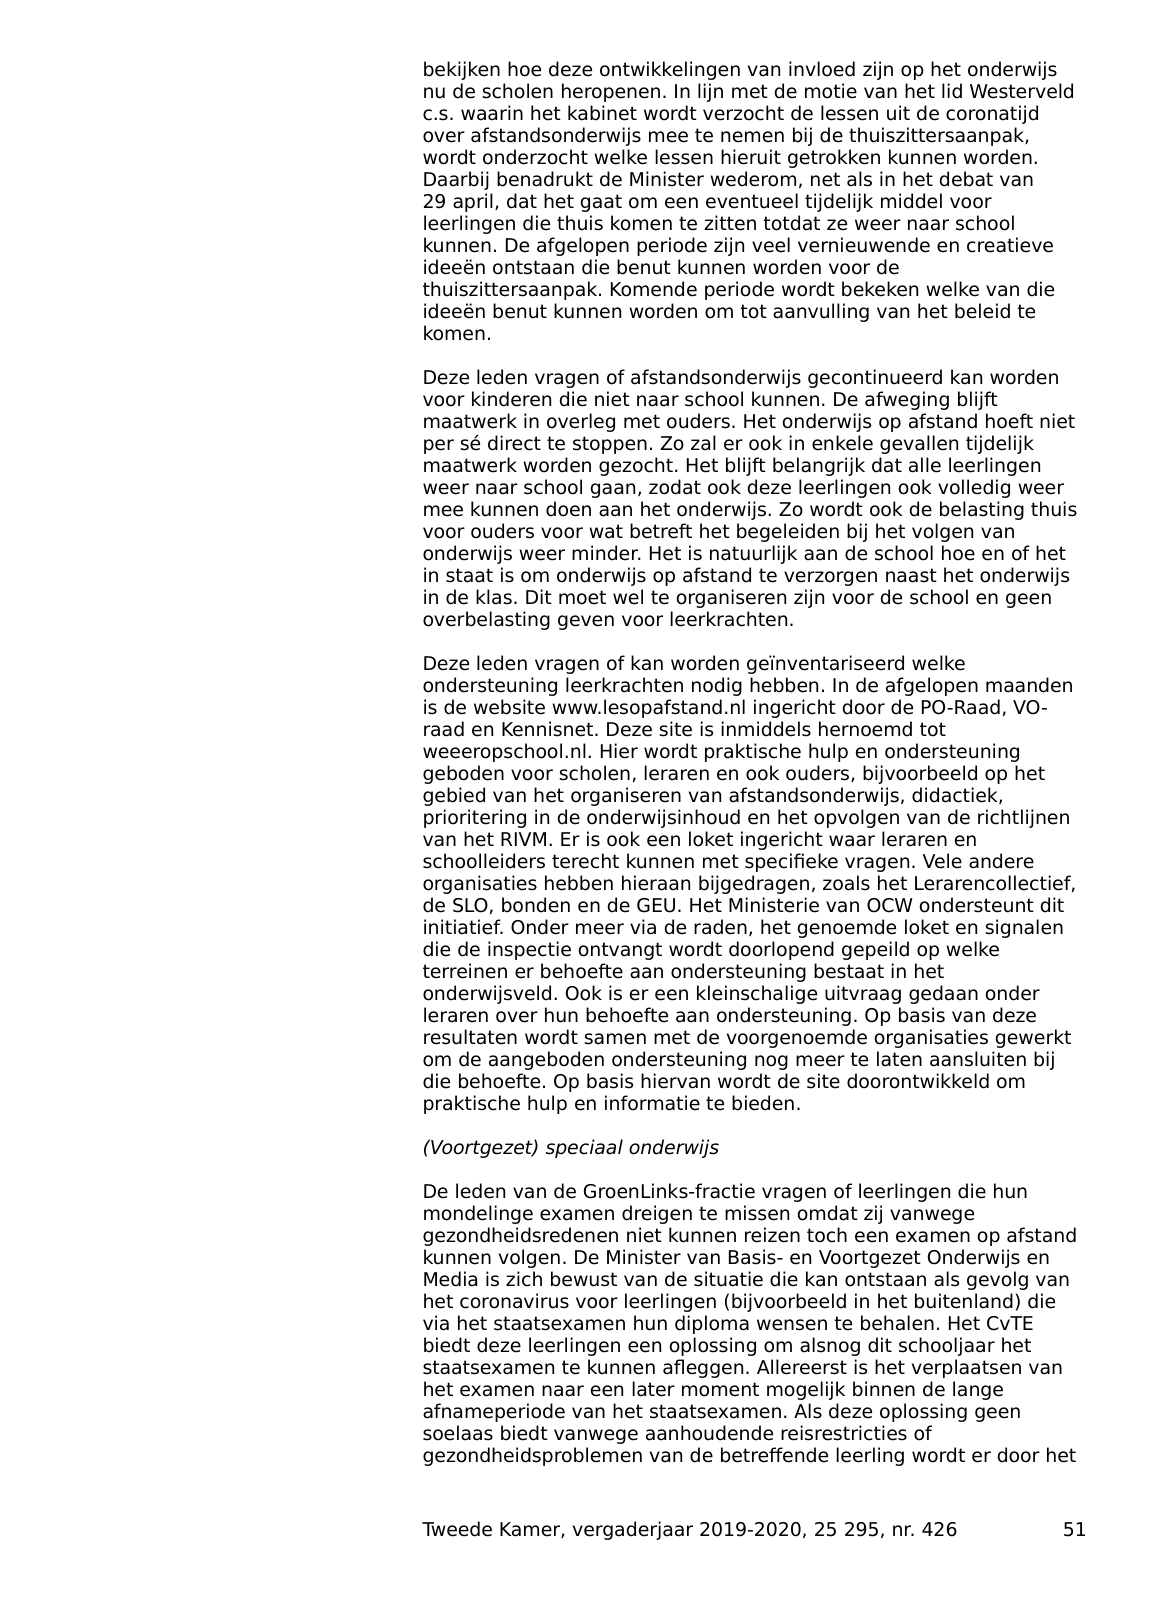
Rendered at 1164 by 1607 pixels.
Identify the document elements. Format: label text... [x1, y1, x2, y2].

subtitle (Voortgezet) speciaal onderwijs [422, 1137, 1087, 1159]
text De leden van de GroenLinks-fractie vragen of leerlingen die hun mondelinge examen dreigen te missen omdat zij vanwege gezondheidsredenen niet kunnen reizen toch een examen op afstand kunnen volgen. De Minister van Basis- en Voortgezet Onderwijs en Media is zich bewust van de situatie die kan ontstaan als gevolg van het coronavirus voor leerlingen (bijvoorbeeld in het buitenland) die via het staatsexamen hun diploma wensen te behalen. Het CvTE biedt deze leerlingen een oplossing om alsnog dit schooljaar het staatsexamen te kunnen afleggen. Allereerst is het verplaatsen van het examen naar een later moment mogelijk binnen de lange afnameperiode van het staatsexamen. Als deze oplossing geen soelaas biedt vanwege aanhoudende reisrestricties of gezondheidsproblemen van de betreffende leerling wordt er door het [422, 1181, 1087, 1467]
text Deze leden vragen of kan worden geïnventariseerd welke ondersteuning leerkrachten nodig hebben. In de afgelopen maanden is de website www.lesopafstand.nl ingericht door de PO-Raad, VO-raad en Kennisnet. Deze site is inmiddels hernoemd tot weeeropschool.nl. Hier wordt praktische hulp en ondersteuning geboden voor scholen, leraren en ook ouders, bijvoorbeeld op het gebied van het organiseren van afstandsonderwijs, didactiek, prioritering in de onderwijsinhoud en het opvolgen van de richtlijnen van het RIVM. Er is ook een loket ingericht waar leraren en schoolleiders terecht kunnen met specifieke vragen. Vele andere organisaties hebben hieraan bijgedragen, zoals het Lerarencollectief, de SLO, bonden en de GEU. Het Ministerie van OCW ondersteunt dit initiatief. Onder meer via de raden, het genoemde loket en signalen die de inspectie ontvangt wordt doorlopend gepeild op welke terreinen er behoefte aan ondersteuning bestaat in het onderwijsveld. Ook is er een kleinschalige uitvraag gedaan onder leraren over hun behoefte aan ondersteuning. Op basis van deze resultaten wordt samen met de voorgenoemde organisaties gewerkt om de aangeboden ondersteuning nog meer te laten aansluiten bij die behoefte. Op basis hiervan wordt de site doorontwikkeld om praktische hulp en informatie te bieden. [422, 653, 1087, 1114]
text Deze leden vragen of afstandsonderwijs gecontinueerd kan worden voor kinderen die niet naar school kunnen. De afweging blijft maatwerk in overleg met ouders. Het onderwijs op afstand hoeft niet per sé direct te stoppen. Zo zal er ook in enkele gevallen tijdelijk maatwerk worden gezocht. Het blijft belangrijk dat alle leerlingen weer naar school gaan, zodat ook deze leerlingen ook volledig weer mee kunnen doen aan het onderwijs. Zo wordt ook de belasting thuis voor ouders voor wat betreft het begeleiden bij het volgen van onderwijs weer minder. Het is natuurlijk aan de school hoe en of het in staat is om onderwijs op afstand te verzorgen naast het onderwijs in de klas. Dit moet wel te organiseren zijn voor de school en geen overbelasting geven voor leerkrachten. [422, 367, 1087, 631]
text bekijken hoe deze ontwikkelingen van invloed zijn op het onderwijs nu de scholen heropenen. In lijn met de motie van het lid Westerveld c.s. waarin het kabinet wordt verzocht de lessen uit de coronatijd over afstandsonderwijs mee te nemen bij de thuiszittersaanpak, wordt onderzocht welke lessen hieruit getrokken kunnen worden. Daarbij benadrukt de Minister wederom, net als in het debat van 29 april, dat het gaat om een eventueel tijdelijk middel voor leerlingen die thuis komen te zitten totdat ze weer naar school kunnen. De afgelopen periode zijn veel vernieuwende en creatieve ideeën ontstaan die benut kunnen worden voor de thuiszittersaanpak. Komende periode wordt bekeken welke van die ideeën benut kunnen worden om tot aanvulling van het beleid te komen. [422, 59, 1087, 345]
